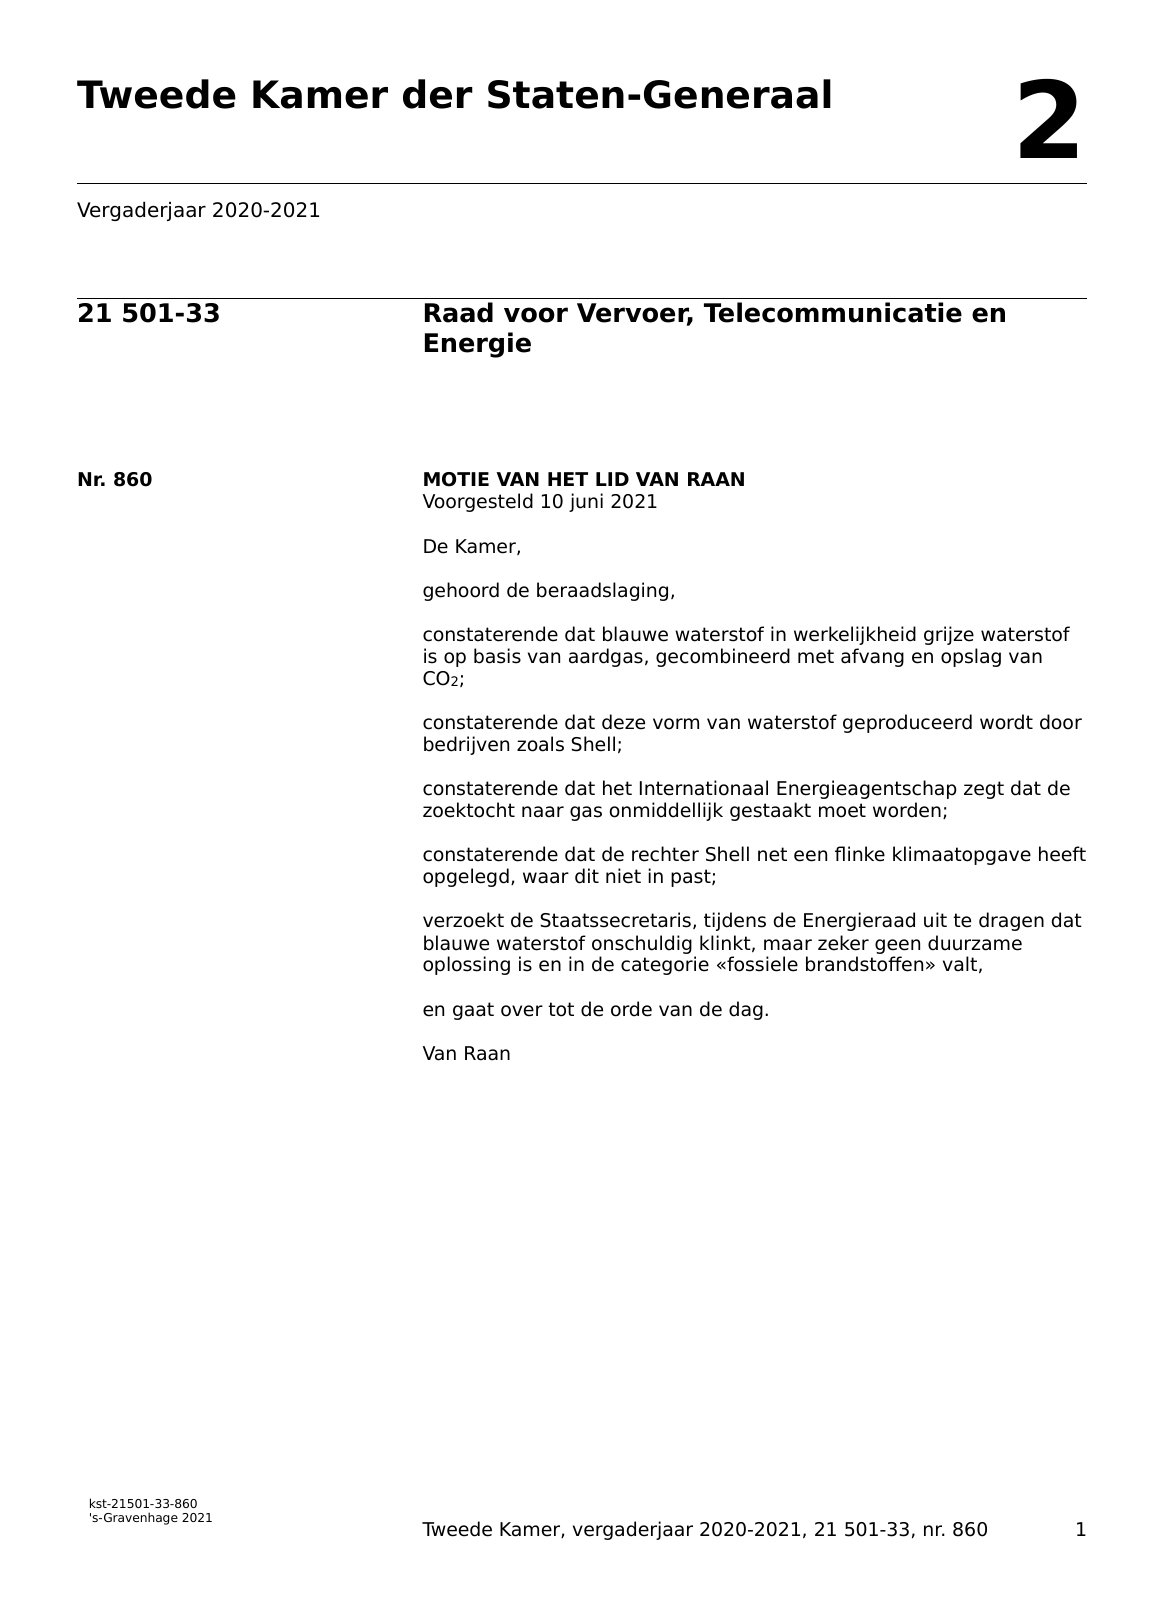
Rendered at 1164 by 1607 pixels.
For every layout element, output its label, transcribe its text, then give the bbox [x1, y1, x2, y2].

text 's-Gravenhage 2021 [88, 1511, 323, 1525]
text en gaat over tot de orde van de dag. [422, 998, 1087, 1021]
text constaterende dat deze vorm van waterstof geproduceerd wordt door bedrijven zoals Shell; [422, 712, 1087, 756]
text Van Raan [422, 1043, 1087, 1065]
table_header Tweede Kamer der Staten-Generaal [77, 59, 886, 183]
text De Kamer, [422, 536, 1087, 557]
text constaterende dat blauwe waterstof in werkelijkheid grijze waterstof is op basis van aardgas, gecombineerd met afvang en opslag van CO2; [422, 624, 1087, 690]
subtitle Nr. 860 MOTIE VAN HET LID VAN RAAN [77, 469, 1087, 491]
table_cell Vergaderjaar 2020-2021 [77, 184, 1087, 298]
table_header 2 [886, 59, 1087, 183]
subtitle 21 501-33 Raad voor Vervoer, Telecommunicatie en Energie [77, 299, 1087, 358]
text gehoord de beraadslaging, [422, 580, 1087, 602]
text kst-21501-33-860 [88, 1497, 323, 1511]
text Voorgesteld 10 juni 2021 [422, 491, 1087, 513]
text constaterende dat het Internationaal Energieagentschap zegt dat de zoektocht naar gas onmiddellijk gestaakt moet worden; [422, 778, 1087, 822]
text constaterende dat de rechter Shell net een flinke klimaatopgave heeft opgelegd, waar dit niet in past; [422, 844, 1087, 888]
text verzoekt de Staatssecretaris, tijdens de Energieraad uit te dragen dat blauwe waterstof onschuldig klinkt, maar zeker geen duurzame oplossing is en in de categorie «fossiele brandstoffen» valt, [422, 910, 1087, 976]
